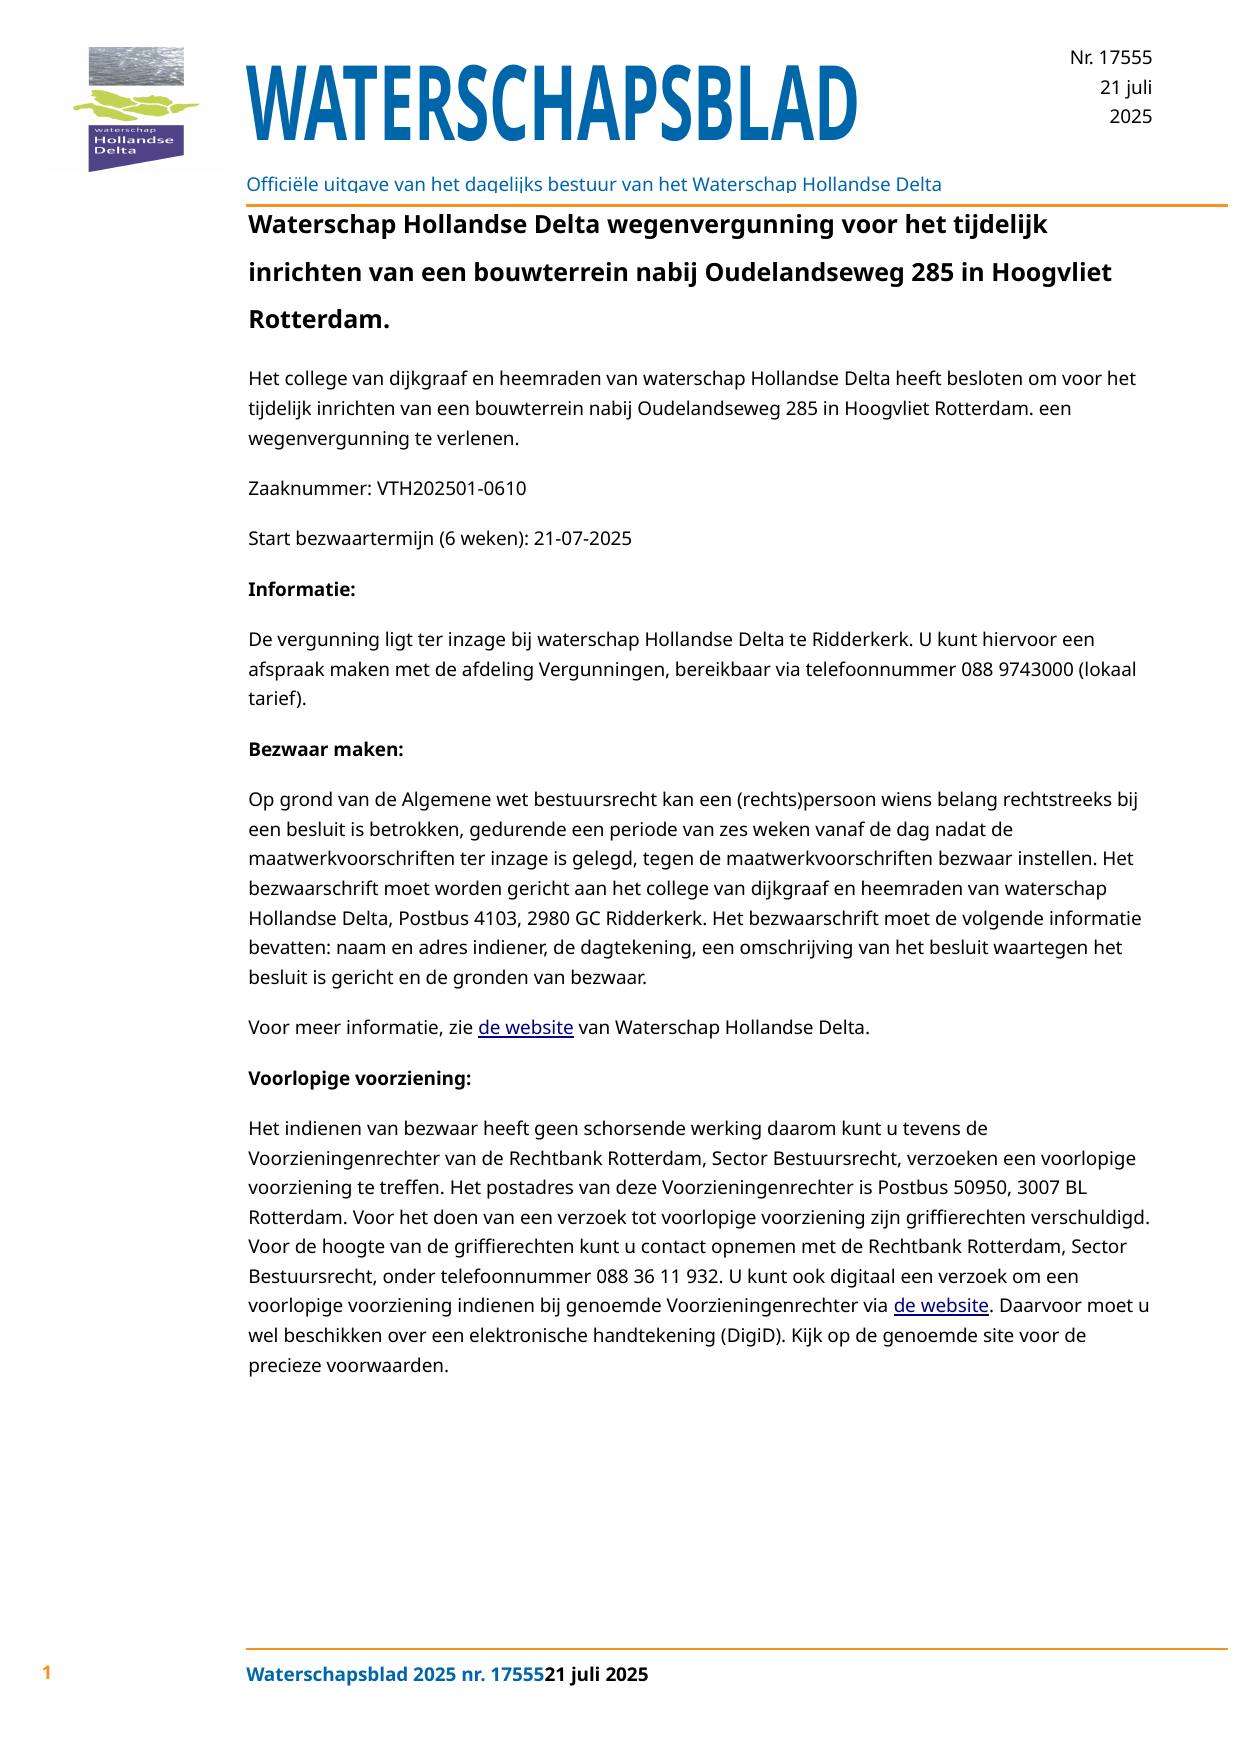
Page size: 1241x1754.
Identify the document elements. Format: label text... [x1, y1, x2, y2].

picture [41, 47, 231, 172]
text Zaaknummer: VTH202501-0610 [248, 475, 1152, 501]
text Informatie: [248, 576, 1152, 602]
text De vergunning ligt ter inzage bij waterschap Hollandse Delta te Ridderkerk. U kunt hiervoor een afspraak maken met de afdeling Vergunningen, bereikbaar via telefoonnummer 088 9743000 (lokaal tarief). [248, 626, 1152, 711]
text Op grond van de Algemene wet bestuursrecht kan een (rechts)persoon wiens belang rechtstreeks bij een besluit is betrokken, gedurende een periode van zes weken vanaf de dag nadat de maatwerkvoorschriften ter inzage is gelegd, tegen de maatwerkvoorschriften bezwaar instellen. Het bezwaarschrift moet worden gericht aan het college van dijkgraaf en heemraden van waterschap Hollandse Delta, Postbus 4103, 2980 GC Ridderkerk. Het bezwaarschrift moet de volgende informatie bevatten: naam en adres indiener, de dagtekening, een omschrijving van het besluit waartegen het besluit is gericht en de gronden van bezwaar. [248, 786, 1152, 989]
text Voorlopige voorziening: [248, 1065, 1152, 1090]
text Waterschap Hollandse Delta wegenvergunning voor het tijdelijk inrichten van een bouwterrein nabij Oudelandseweg 285 in Hoogvliet Rotterdam. [248, 207, 1152, 336]
text Voor meer informatie, zie de website van Waterschap Hollandse Delta. [248, 1014, 1152, 1040]
text Het college van dijkgraaf en heemraden van waterschap Hollandse Delta heeft besloten om voor het tijdelijk inrichten van een bouwterrein nabij Oudelandseweg 285 in Hoogvliet Rotterdam. een wegenvergunning te verlenen. [248, 366, 1152, 450]
text Bezwaar maken: [248, 736, 1152, 762]
text Het indienen van bezwaar heeft geen schorsende werking daarom kunt u tevens de Voorzieningenrechter van de Rechtbank Rotterdam, Sector Bestuursrecht, verzoeken een voorlopige voorziening te treffen. Het postadres van deze Voorzieningenrechter is Postbus 50950, 3007 BL Rotterdam. Voor het doen van een verzoek tot voorlopige voorziening zijn griffierechten verschuldigd. Voor de hoogte van de griffierechten kunt u contact opnemen met de Rechtbank Rotterdam, Sector Bestuursrecht, onder telefoonnummer 088 36 11 932. U kunt ook digitaal een verzoek om een voorlopige voorziening indienen bij genoemde Voorzieningenrechter via de website. Daarvoor moet u wel beschikken over een elektronische handtekening (DigiD). Kijk op de genoemde site voor de precieze voorwaarden. [248, 1115, 1152, 1377]
text Start bezwaartermijn (6 weken): 21-07-2025 [248, 526, 1152, 551]
